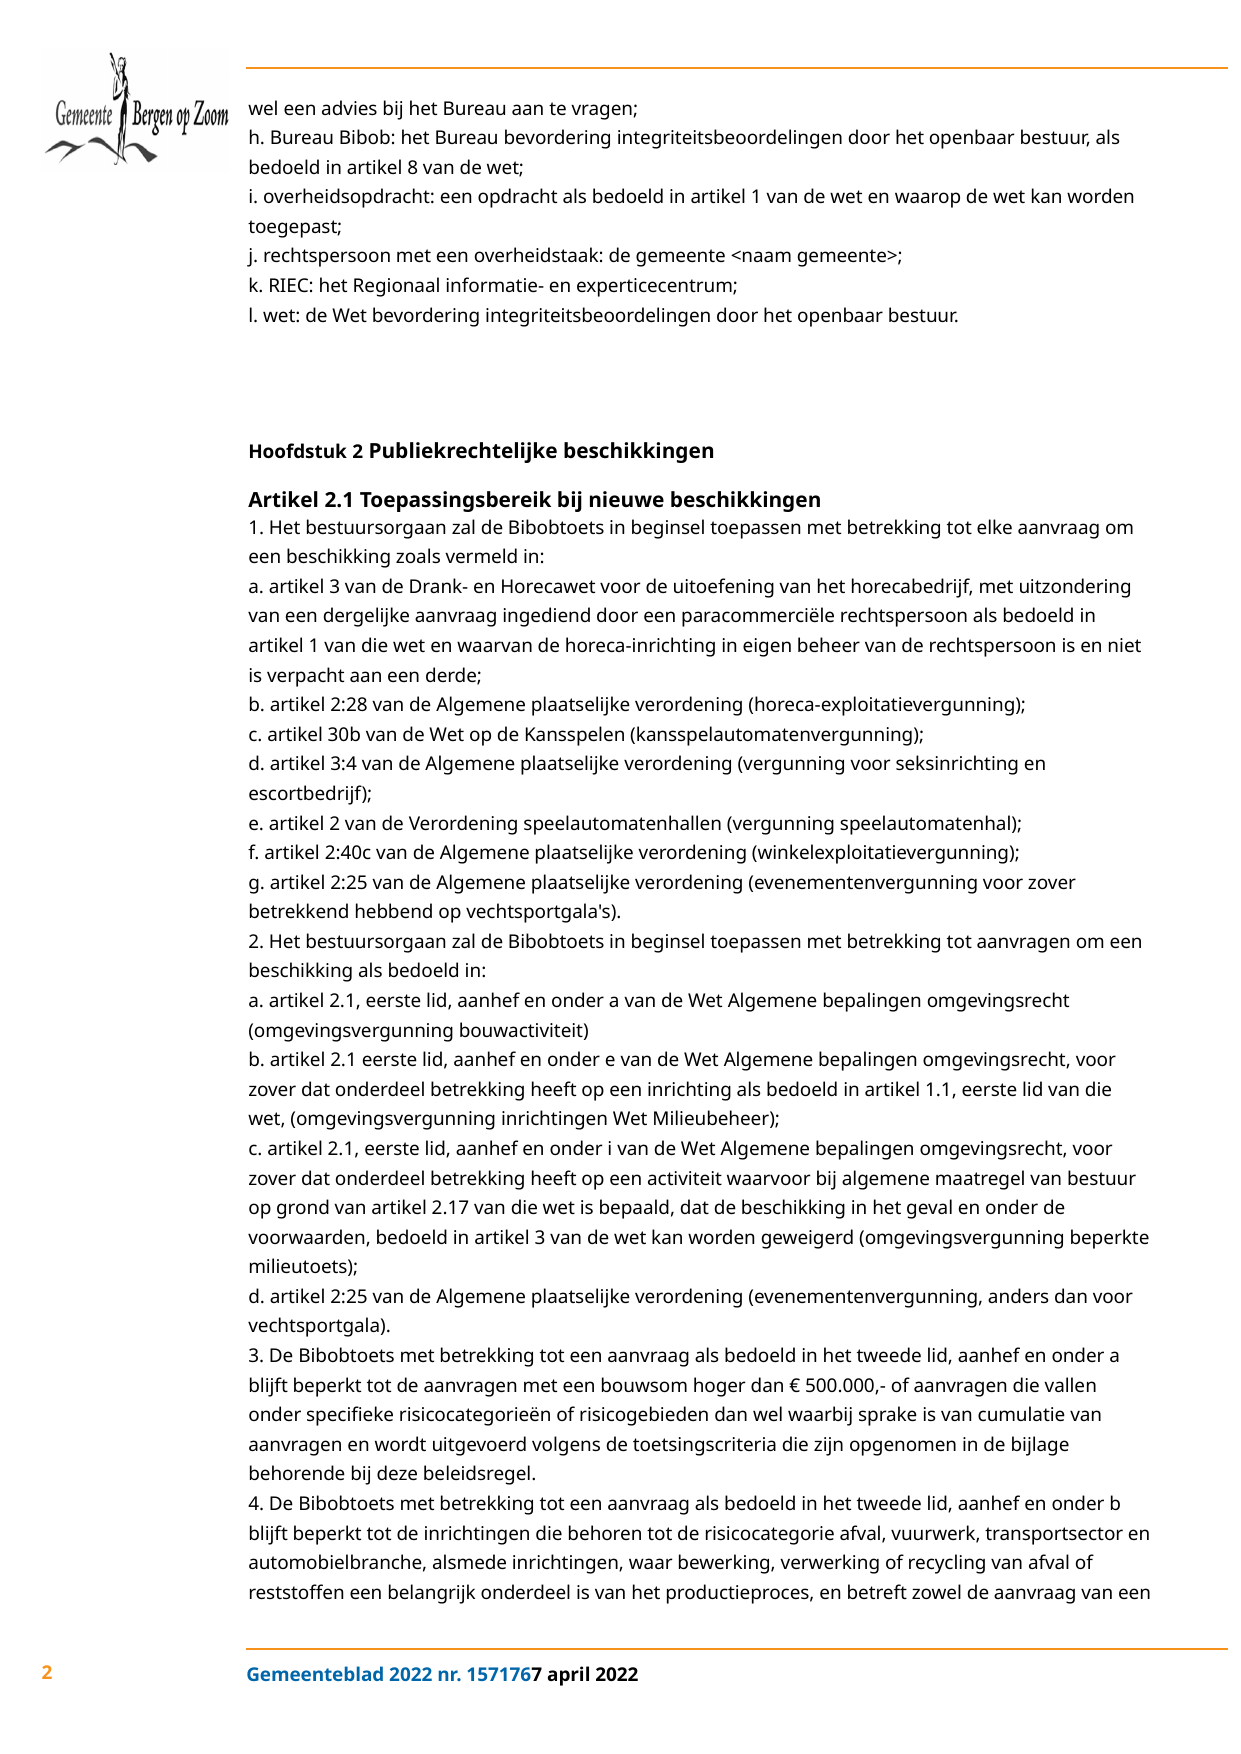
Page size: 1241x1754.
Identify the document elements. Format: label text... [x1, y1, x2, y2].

text i. overheidsopdracht: een opdracht als bedoeld in artikel 1 van de wet en waarop de wet kan worden toegepast; [248, 183, 1152, 239]
text blijft beperkt tot de aanvragen met een bouwsom hoger dan € 500.000,- of aanvragen die vallen onder specifieke risicocategorieën of risicogebieden dan wel waarbij sprake is van cumulatie van aanvragen en wordt uitgevoerd volgens de toetsingscriteria die zijn opgenomen in de bijlage behorende bij deze beleidsregel. [248, 1372, 1152, 1486]
text a. artikel 2.1, eerste lid, aanhef en onder a van de Wet Algemene bepalingen omgevingsrecht (omgevingsvergunning bouwactiviteit) [248, 987, 1152, 1043]
text 4. De Bibobtoets met betrekking tot een aanvraag als bedoeld in het tweede lid, aanhef en onder b blijft beperkt tot de inrichtingen die behoren tot de risicocategorie afval, vuurwerk, transportsector en automobielbranche, alsmede inrichtingen, waar bewerking, verwerking of recycling van afval of reststoffen een belangrijk onderdeel is van het productieproces, en betreft zowel de aanvraag van een [248, 1490, 1152, 1605]
text wel een advies bij het Bureau aan te vragen; [248, 95, 1152, 121]
text 3. De Bibobtoets met betrekking tot een aanvraag als bedoeld in het tweede lid, aanhef en onder a [248, 1342, 1152, 1368]
text b. artikel 2.1 eerste lid, aanhef en onder e van de Wet Algemene bepalingen omgevingsrecht, voor zover dat onderdeel betrekking heeft op een inrichting als bedoeld in artikel 1.1, eerste lid van die wet, (omgevingsvergunning inrichtingen Wet Milieubeheer); [248, 1046, 1152, 1131]
text c. artikel 30b van de Wet op de Kansspelen (kansspelautomatenvergunning); [248, 721, 1152, 747]
text Artikel 2.1 Toepassingsbereik bij nieuwe beschikkingen [248, 486, 1152, 514]
text d. artikel 2:25 van de Algemene plaatselijke verordening (evenementenvergunning, anders dan voor vechtsportgala). [248, 1283, 1152, 1338]
text k. RIEC: het Regionaal informatie- en experticecentrum; [248, 272, 1152, 298]
text d. artikel 3:4 van de Algemene plaatselijke verordening (vergunning voor seksinrichting en escortbedrijf); [248, 751, 1152, 806]
text h. Bureau Bibob: het Bureau bevordering integriteitsbeoordelingen door het openbaar bestuur, als bedoeld in artikel 8 van de wet; [248, 124, 1152, 180]
text g. artikel 2:25 van de Algemene plaatselijke verordening (evenementenvergunning voor zover betrekkend hebbend op vechtsportgala's). [248, 869, 1152, 924]
text b. artikel 2:28 van de Algemene plaatselijke verordening (horeca-exploitatievergunning); [248, 691, 1152, 717]
text c. artikel 2.1, eerste lid, aanhef en onder i van de Wet Algemene bepalingen omgevingsrecht, voor zover dat onderdeel betrekking heeft op een activiteit waarvoor bij algemene maatregel van bestuur op grond van artikel 2.17 van die wet is bepaald, dat de beschikking in het geval en onder de voorwaarden, bedoeld in artikel 3 van de wet kan worden geweigerd (omgevingsvergunning beperkte milieutoets); [248, 1135, 1152, 1279]
text a. artikel 3 van de Drank- en Horecawet voor de uitoefening van het horecabedrijf, met uitzondering van een dergelijke aanvraag ingediend door een paracommerciële rechtspersoon als bedoeld in artikel 1 van die wet en waarvan de horeca-inrichting in eigen beheer van de rechtspersoon is en niet is verpacht aan een derde; [248, 573, 1152, 688]
text 2. Het bestuursorgaan zal de Bibobtoets in beginsel toepassen met betrekking tot aanvragen om een beschikking als bedoeld in: [248, 928, 1152, 983]
text 1. Het bestuursorgaan zal de Bibobtoets in beginsel toepassen met betrekking tot elke aanvraag om een beschikking zoals vermeld in: [248, 514, 1152, 569]
text f. artikel 2:40c van de Algemene plaatselijke verordening (winkelexploitatievergunning); [248, 839, 1152, 865]
text Hoofdstuk 2 Publiekrechtelijke beschikkingen [248, 436, 1152, 465]
text j. rechtspersoon met een overheidstaak: de gemeente <naam gemeente>; [248, 243, 1152, 268]
picture [41, 47, 231, 172]
text e. artikel 2 van de Verordening speelautomatenhallen (vergunning speelautomatenhal); [248, 810, 1152, 836]
text l. wet: de Wet bevordering integriteitsbeoordelingen door het openbaar bestuur. [248, 302, 1152, 328]
